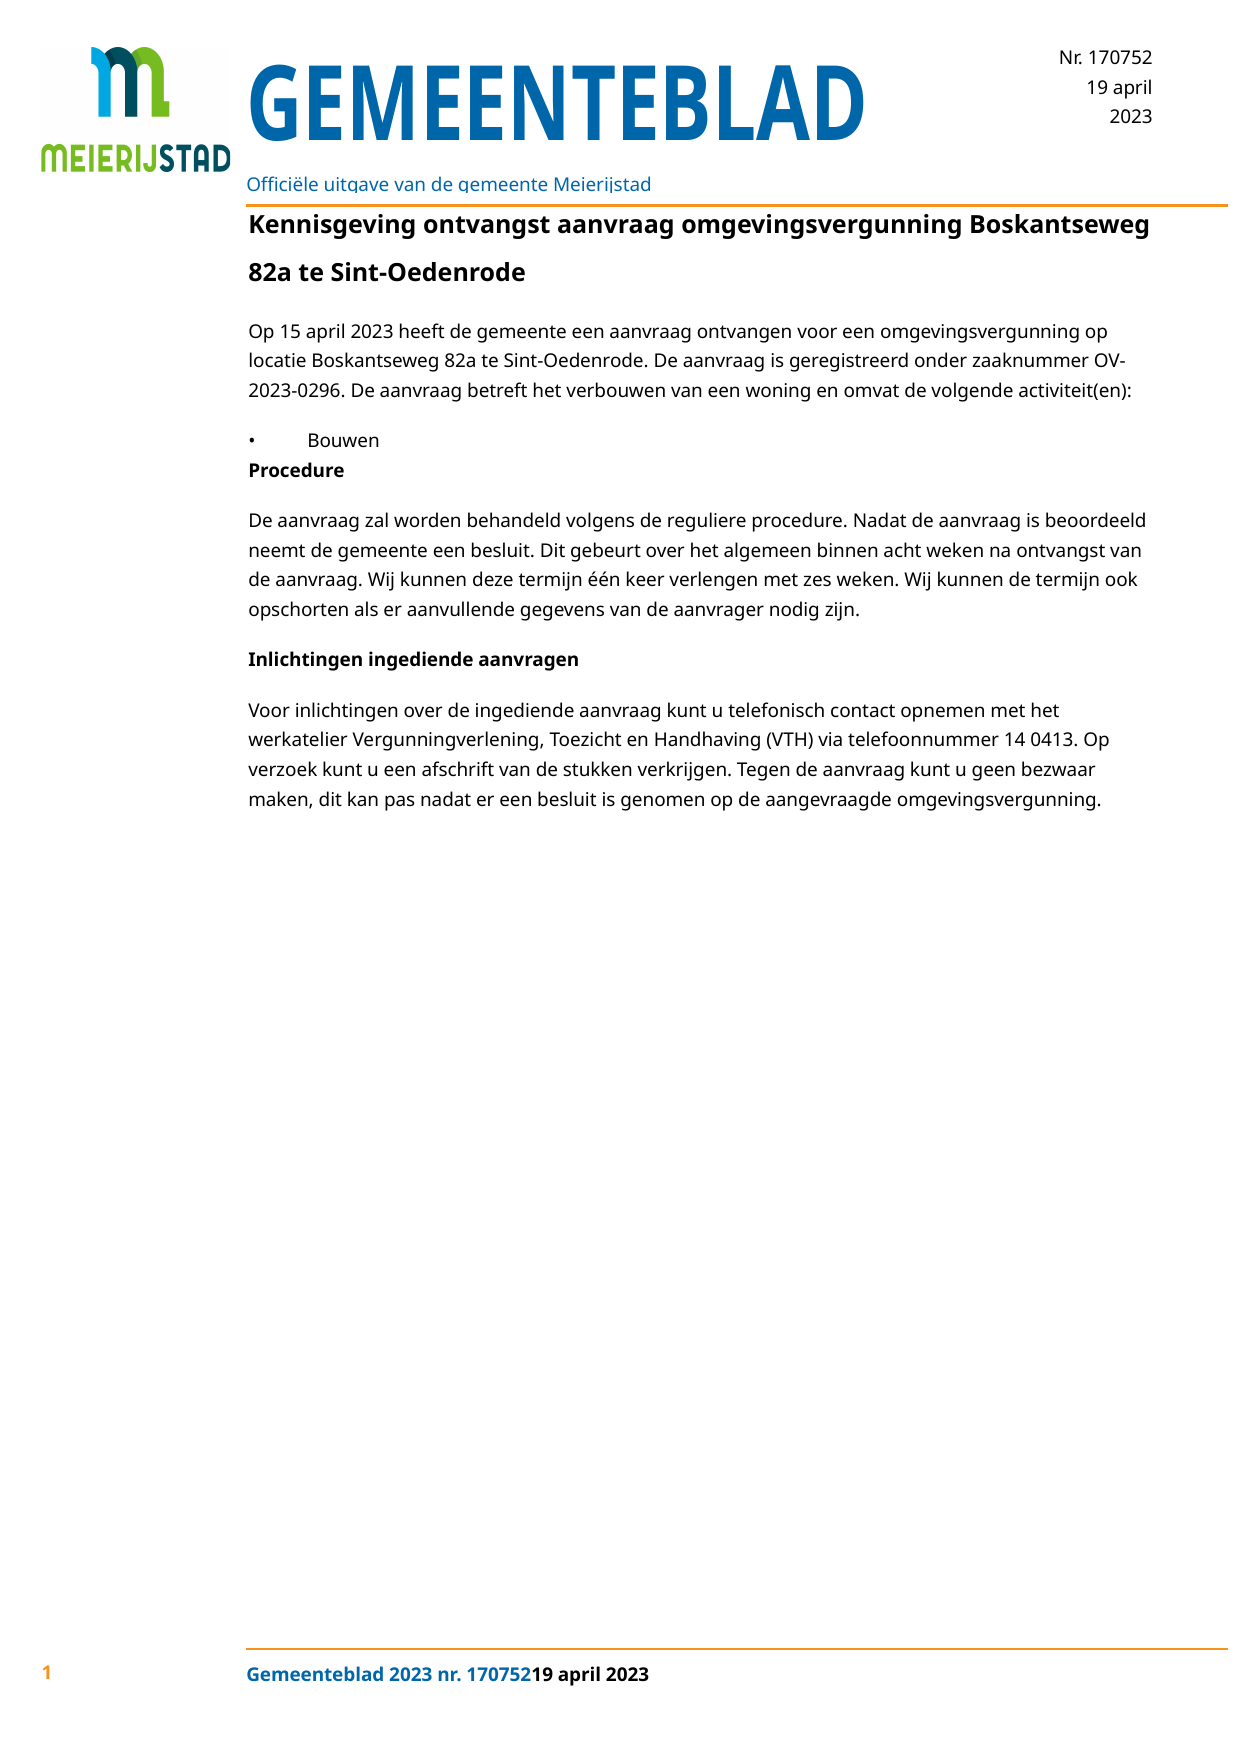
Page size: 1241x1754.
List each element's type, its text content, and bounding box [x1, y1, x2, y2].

text De aanvraag zal worden behandeld volgens de reguliere procedure. Nadat de aanvraag is beoordeeld neemt de gemeente een besluit. Dit gebeurt over het algemeen binnen acht weken na ontvangst van de aanvraag. Wij kunnen deze termijn één keer verlengen met zes weken. Wij kunnen de termijn ook opschorten als er aanvullende gegevens van de aanvrager nodig zijn. [248, 507, 1152, 622]
text Procedure [248, 457, 1152, 483]
text Inlichtingen ingediende aanvragen [248, 647, 1152, 672]
text Op 15 april 2023 heeft de gemeente een aanvraag ontvangen voor een omgevingsvergunning op locatie Boskantseweg 82a te Sint-Oedenrode. De aanvraag is geregistreerd onder zaaknummer OV-2023-0296. De aanvraag betreft het verbouwen van een woning en omvat de volgende activiteit(en): [248, 318, 1152, 403]
list Bouwen [248, 427, 1152, 453]
picture [41, 47, 231, 172]
text Kennisgeving ontvangst aanvraag omgevingsvergunning Boskantseweg 82a te Sint-Oedenrode [248, 207, 1152, 288]
text Voor inlichtingen over de ingediende aanvraag kunt u telefonisch contact opnemen met het werkatelier Vergunningverlening, Toezicht en Handhaving (VTH) via telefoonnummer 14 0413. Op verzoek kunt u een afschrift van de stukken verkrijgen. Tegen de aanvraag kunt u geen bezwaar maken, dit kan pas nadat er een besluit is genomen op de aangevraagde omgevingsvergunning. [248, 697, 1152, 812]
